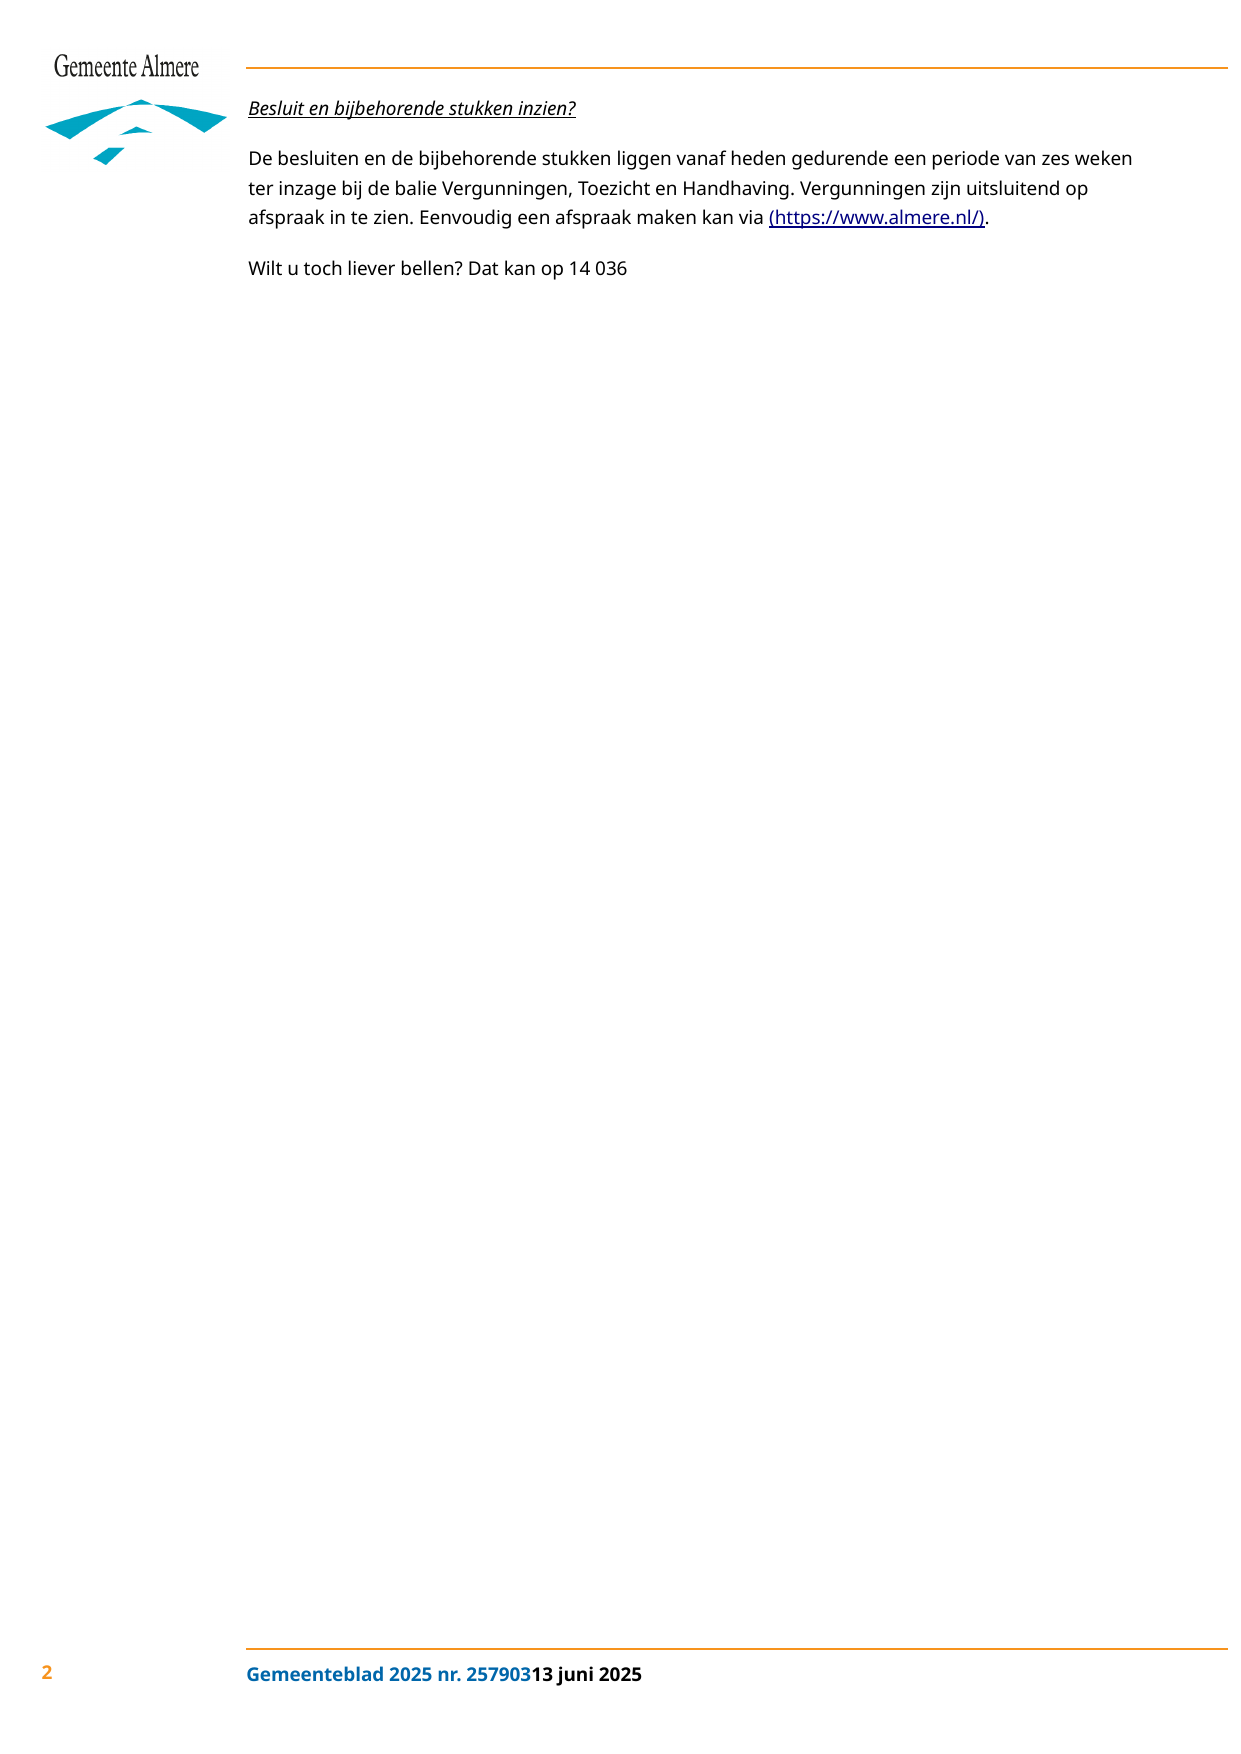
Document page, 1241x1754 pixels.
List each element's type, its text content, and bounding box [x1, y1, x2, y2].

text Wilt u toch liever bellen? Dat kan op 14 036 [248, 255, 1152, 281]
text De besluiten en de bijbehorende stukken liggen vanaf heden gedurende een periode van zes weken ter inzage bij de balie Vergunningen, Toezicht en Handhaving. Vergunningen zijn uitsluitend op afspraak in te zien. Eenvoudig een afspraak maken kan via (https://www.almere.nl/). [248, 145, 1152, 230]
text Besluit en bijbehorende stukken inzien? [248, 95, 1152, 121]
picture [41, 47, 231, 172]
